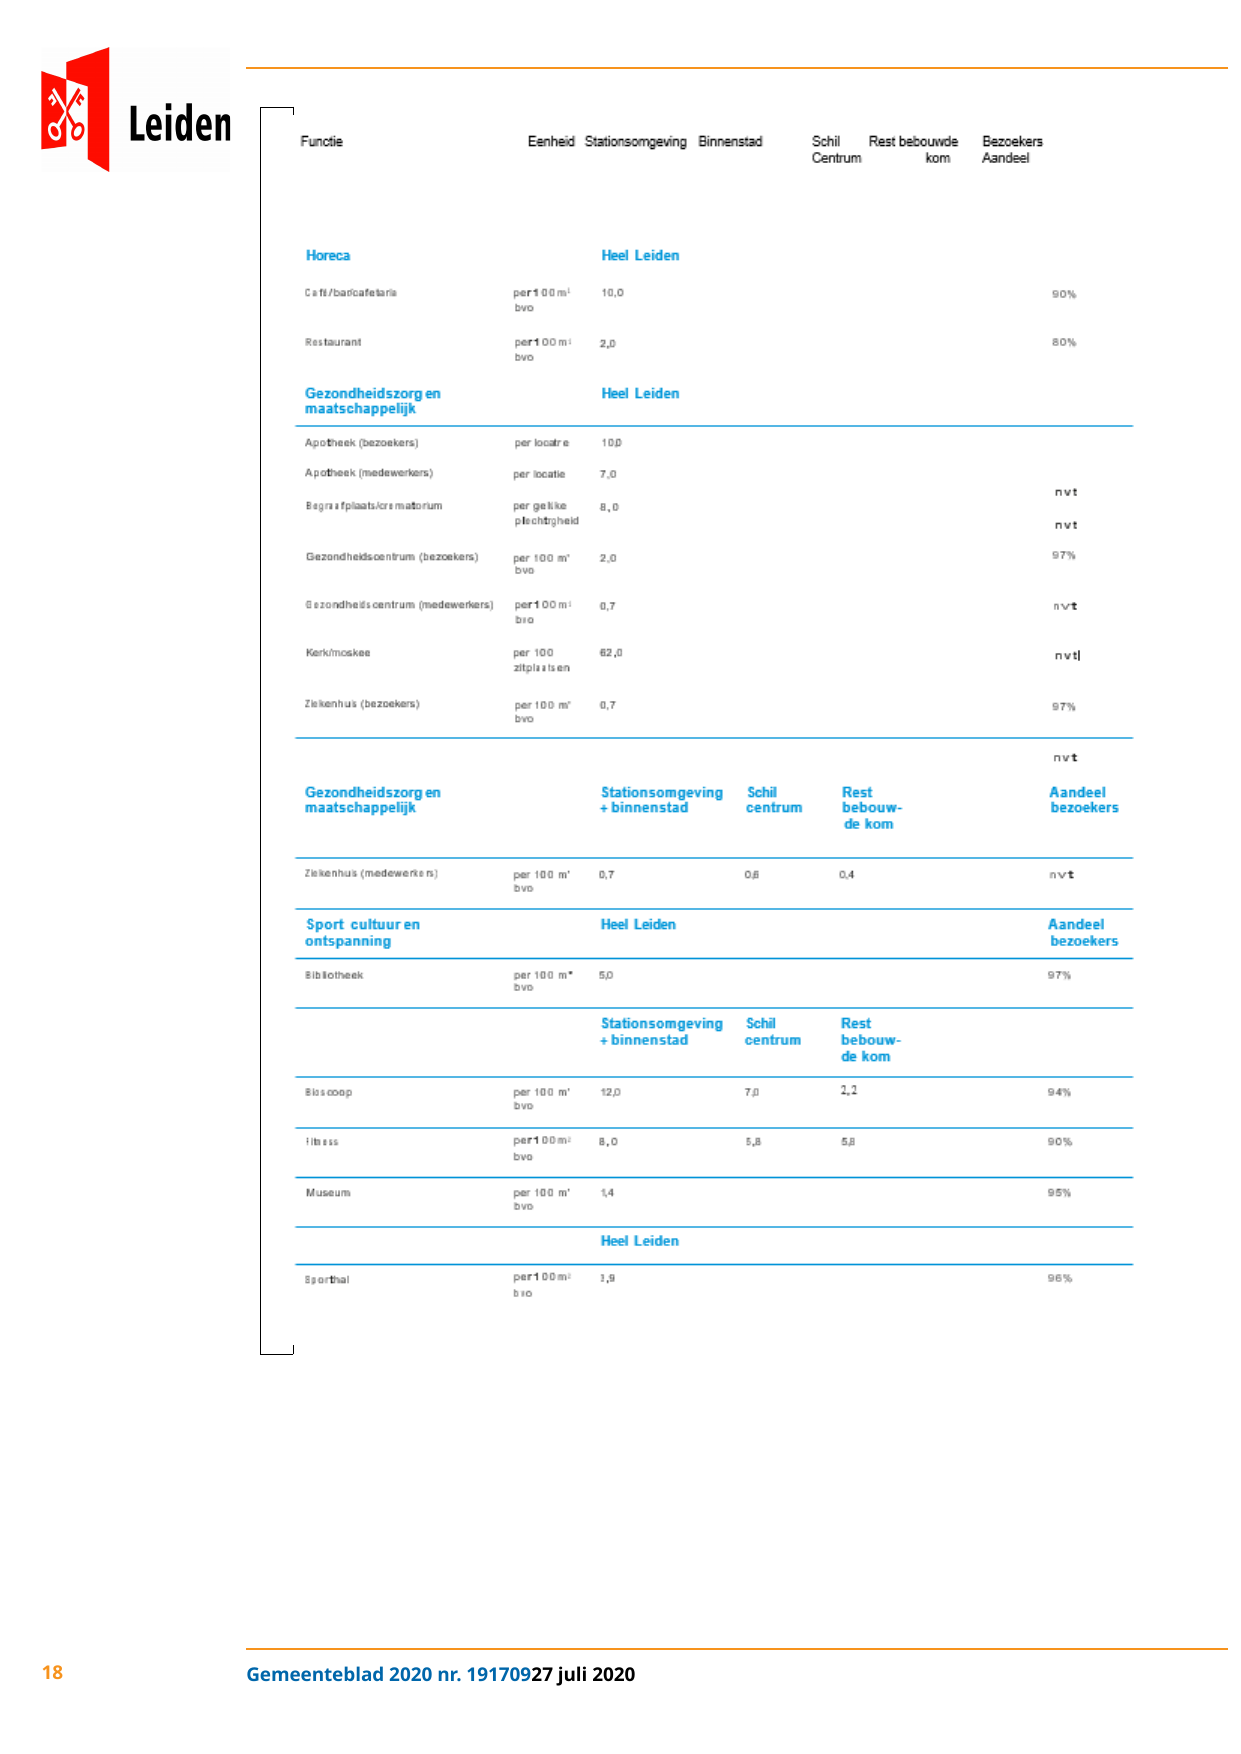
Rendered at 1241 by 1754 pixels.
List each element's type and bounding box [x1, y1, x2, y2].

picture [268, 115, 1155, 1345]
picture [41, 47, 231, 172]
